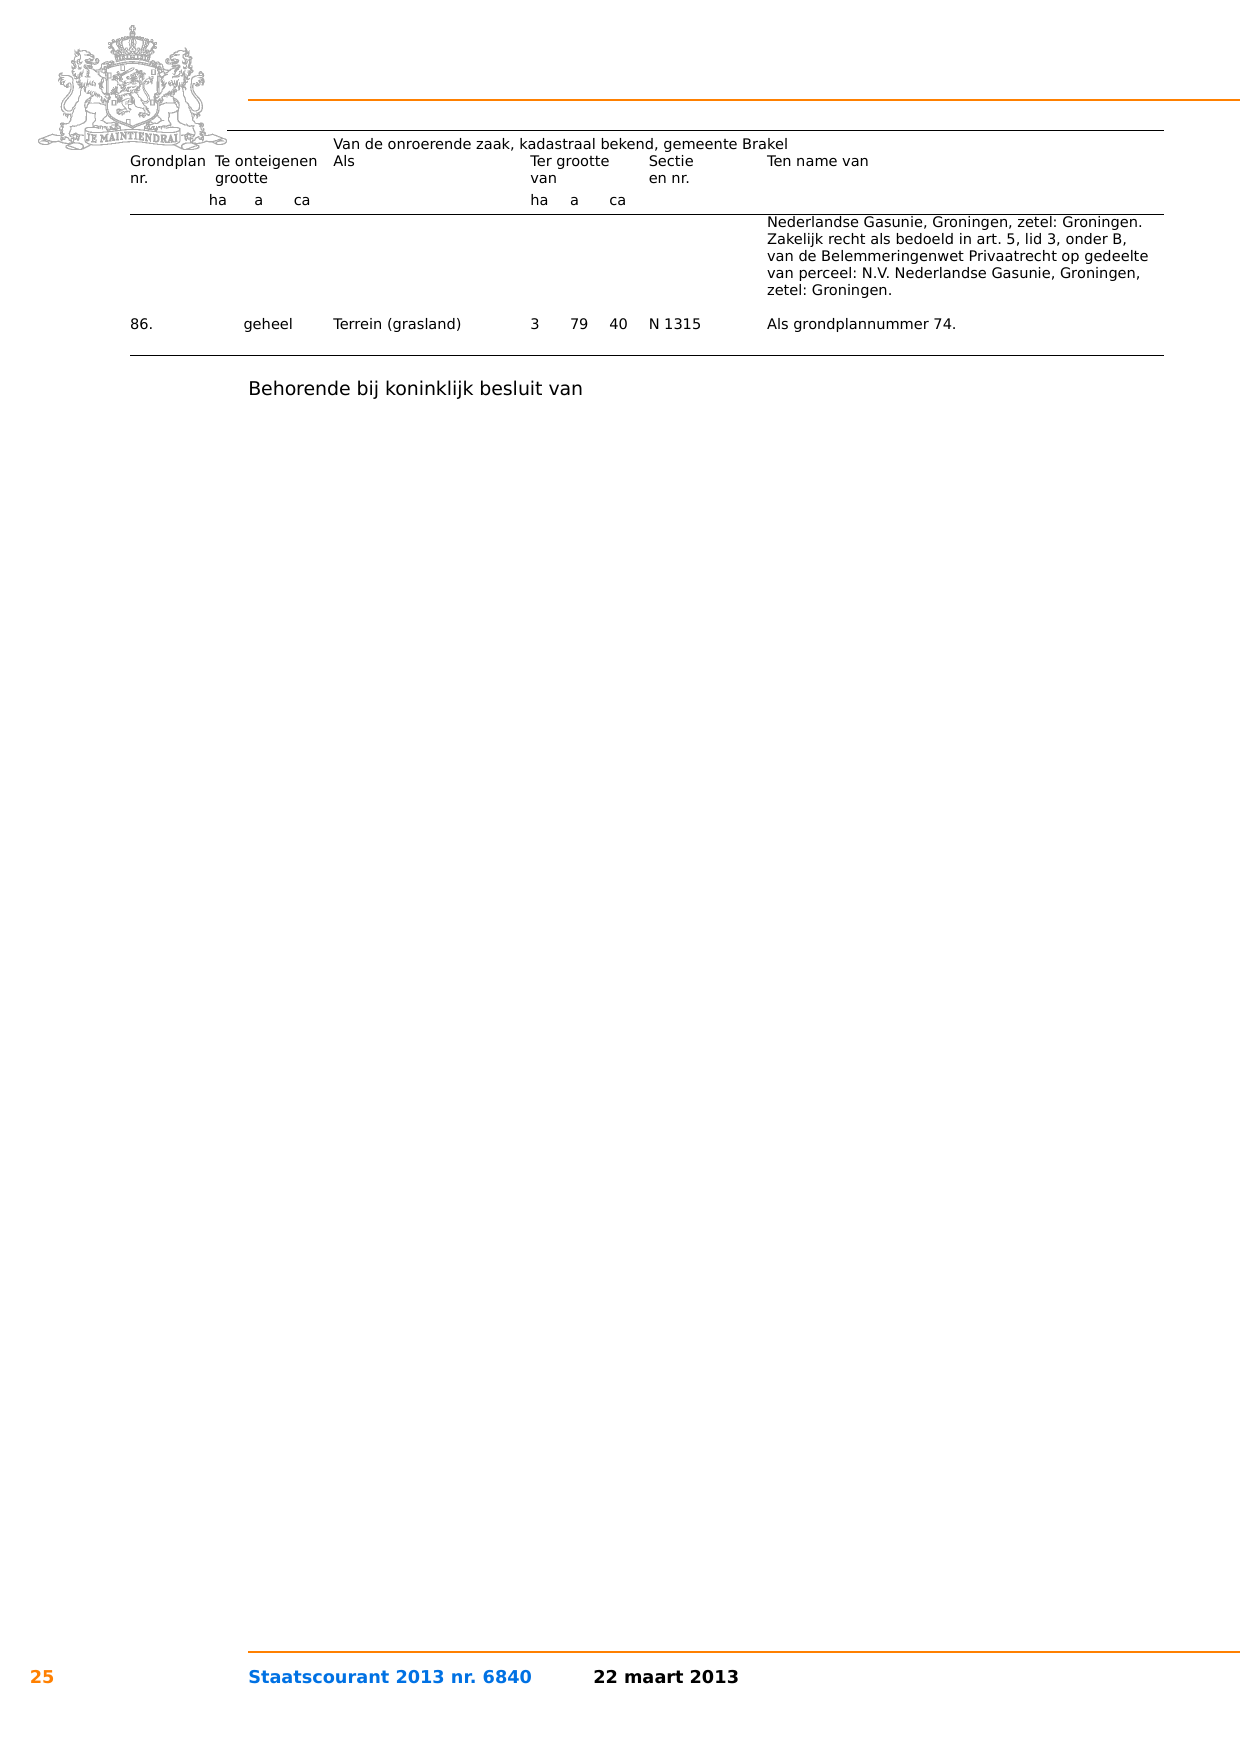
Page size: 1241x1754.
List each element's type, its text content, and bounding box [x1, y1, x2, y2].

table_cell Ten name van [761, 153, 1163, 214]
picture [38, 25, 227, 150]
table_cell ca [288, 191, 327, 214]
table_cell Te onteigenen grootte [209, 153, 327, 191]
table_cell [130, 333, 209, 354]
table_cell [524, 215, 564, 231]
table_cell 40 [603, 316, 643, 333]
table_cell ha [524, 191, 564, 214]
table_cell a [248, 191, 288, 214]
table_cell 86. [130, 316, 209, 333]
table_cell [524, 333, 564, 354]
table_cell a [564, 191, 603, 214]
table_cell [643, 333, 761, 354]
table_cell Zakelijk recht als bedoeld in art. 5, lid 3, onder B, van de Belemmeringenwet Privaatrecht op gedeelte van perceel: N.V. Nederlandse Gasunie, Groningen, zetel: Groningen. [761, 231, 1163, 299]
table_cell 3 [524, 316, 564, 333]
table_cell [603, 215, 643, 231]
table_cell Terrein (grasland) [327, 316, 524, 333]
table_cell [564, 215, 603, 231]
table_cell [209, 299, 248, 316]
table_cell [130, 299, 209, 316]
table_cell [564, 333, 603, 354]
table_cell 79 [564, 316, 603, 333]
table_cell [327, 299, 524, 316]
table_cell geheel [209, 316, 327, 333]
table_cell [327, 215, 524, 231]
table_cell Als grondplannummer 74. [761, 316, 1163, 333]
table_cell ca [603, 191, 643, 214]
table_cell [327, 231, 524, 299]
table_header [130, 131, 327, 153]
text Behorende bij koninklijk besluit van [248, 377, 1163, 399]
table_cell [209, 333, 327, 354]
table_cell [288, 299, 327, 316]
table_cell [603, 333, 643, 354]
table_cell [130, 215, 209, 231]
table_cell [524, 231, 564, 299]
table_cell [603, 299, 643, 316]
table_cell [643, 299, 761, 316]
table_cell Sectie en nr. [643, 153, 761, 214]
table_cell Grondplan nr. [130, 153, 209, 214]
table_cell ha [209, 191, 248, 214]
table_cell [288, 215, 327, 231]
table_cell Als [327, 153, 524, 214]
table_cell [761, 333, 1163, 354]
table_cell [130, 231, 209, 299]
table_cell [643, 231, 761, 299]
table_cell [603, 231, 643, 299]
table_cell [209, 231, 248, 299]
table_cell [761, 299, 1163, 316]
table_cell [288, 231, 327, 299]
table_cell [643, 215, 761, 231]
table_cell Nederlandse Gasunie, Groningen, zetel: Groningen. [761, 215, 1163, 231]
table_cell [248, 299, 288, 316]
table_cell N 1315 [643, 316, 761, 333]
table_header Van de onroerende zaak, kadastraal bekend, gemeente Brakel [327, 131, 1163, 153]
table_cell [209, 215, 248, 231]
table_cell [564, 299, 603, 316]
table_cell [248, 215, 288, 231]
table_cell [327, 333, 524, 354]
table_cell [524, 299, 564, 316]
table_cell [564, 231, 603, 299]
table_cell Ter grootte van [524, 153, 643, 191]
table_cell [248, 231, 288, 299]
